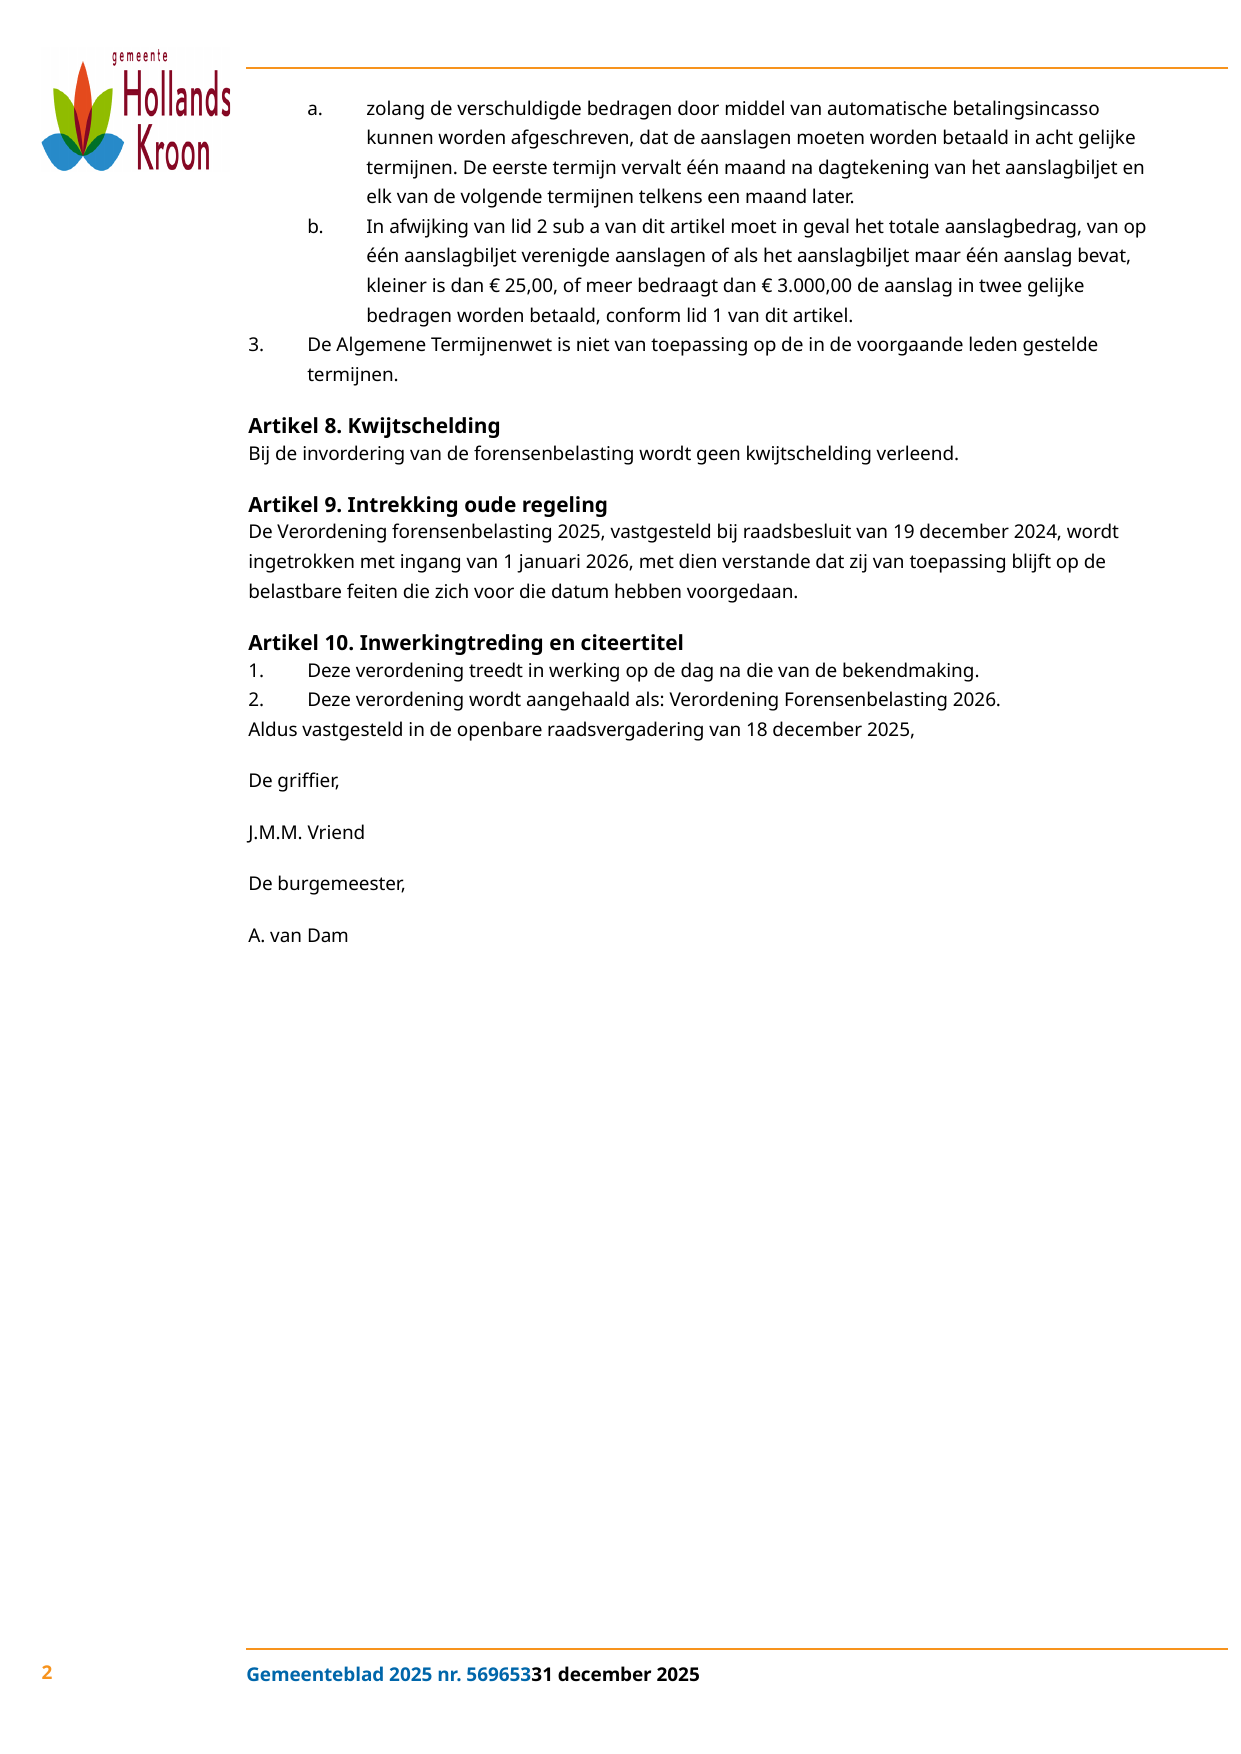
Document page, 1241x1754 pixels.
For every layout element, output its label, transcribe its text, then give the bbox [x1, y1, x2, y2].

text Artikel 8. Kwijtschelding [248, 411, 1152, 440]
text De burgemeester, [248, 870, 1152, 896]
text De griffier, [248, 767, 1152, 793]
text De Verordening forensenbelasting 2025, vastgesteld bij raadsbesluit van 19 december 2024, wordt ingetrokken met ingang van 1 januari 2026, met dien verstande dat zij van toepassing blijft op de belastbare feiten die zich voor die datum hebben voorgedaan. [248, 519, 1152, 604]
text Bij de invordering van de forensenbelasting wordt geen kwijtschelding verleend. [248, 440, 1152, 466]
text Artikel 10. Inwerkingtreding en citeertitel [248, 628, 1152, 657]
text Aldus vastgesteld in de openbare raadsvergadering van 18 december 2025, [248, 716, 1152, 742]
picture [41, 47, 231, 172]
text Artikel 9. Intrekking oude regeling [248, 490, 1152, 519]
list Deze verordening treedt in werking op de dag na die van de bekendmaking. [248, 657, 1152, 682]
text A. van Dam [248, 922, 1152, 947]
list zolang de verschuldigde bedragen door middel van automatische betalingsincasso kunnen worden afgeschreven, dat de aanslagen moeten worden betaald in acht gelijke termijnen. De eerste termijn vervalt één maand na dagtekening van het aanslagbiljet en elk van de volgende termijnen telkens een maand later. [307, 95, 1152, 209]
list Deze verordening wordt aangehaald als: Verordening Forensenbelasting 2026. [248, 686, 1152, 712]
list In afwijking van lid 2 sub a van dit artikel moet in geval het totale aanslagbedrag, van op één aanslagbiljet verenigde aanslagen of als het aanslagbiljet maar één aanslag bevat, kleiner is dan € 25,00, of meer bedraagt dan € 3.000,00 de aanslag in twee gelijke bedragen worden betaald, conform lid 1 van dit artikel. [307, 213, 1152, 328]
list De Algemene Termijnenwet is niet van toepassing op de in de voorgaande leden gestelde termijnen. [248, 331, 1152, 387]
text J.M.M. Vriend [248, 819, 1152, 844]
